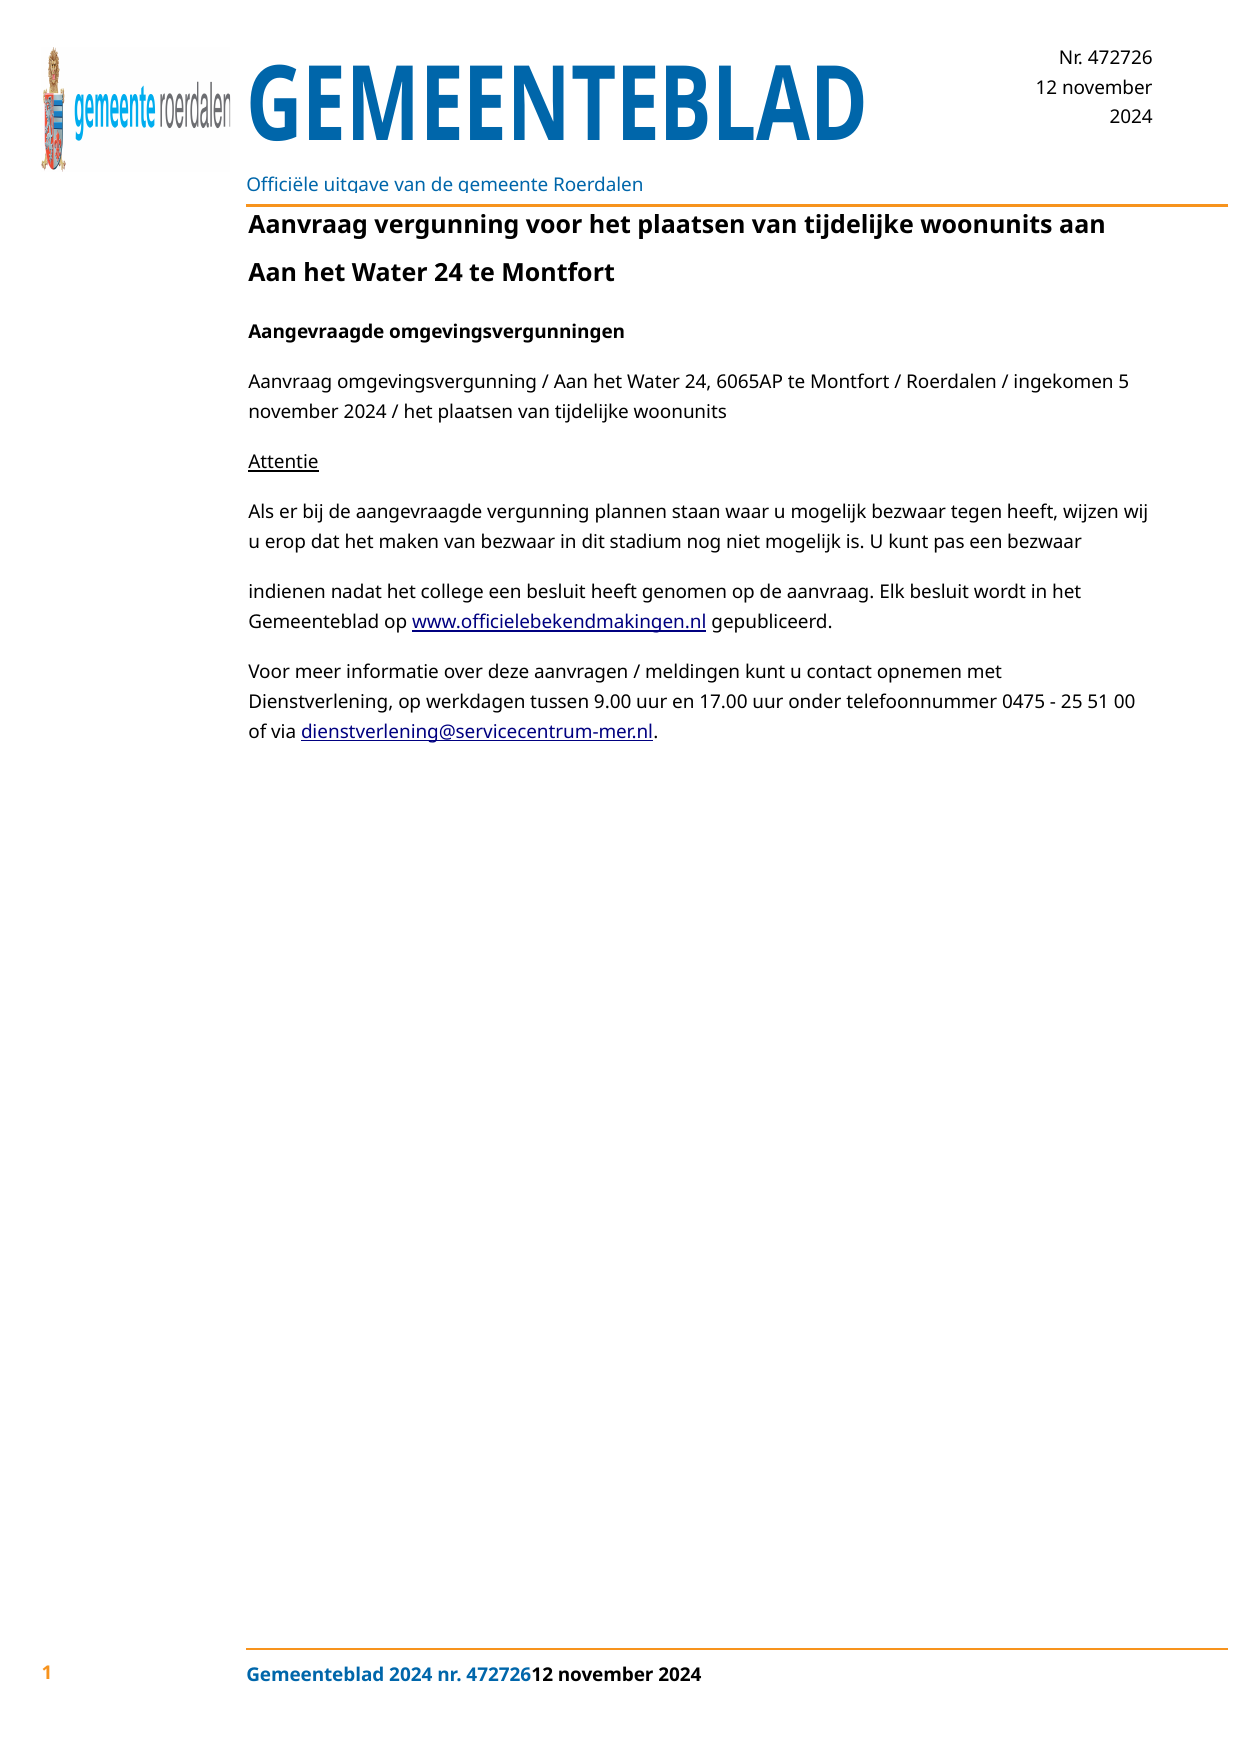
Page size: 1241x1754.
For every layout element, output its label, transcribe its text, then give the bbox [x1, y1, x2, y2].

text Aanvraag vergunning voor het plaatsen van tijdelijke woonunits aan Aan het Water 24 te Montfort [248, 207, 1152, 288]
text Aangevraagde omgevingsvergunningen [248, 318, 1152, 344]
text indienen nadat het college een besluit heeft genomen op de aanvraag. Elk besluit wordt in het Gemeenteblad op www.officielebekendmakingen.nl gepubliceerd. [248, 579, 1152, 634]
text Voor meer informatie over deze aanvragen / meldingen kunt u contact opnemen met Dienstverlening, op werkdagen tussen 9.00 uur en 17.00 uur onder telefoonnummer 0475 - 25 51 00 of via dienstverlening@servicecentrum-mer.nl. [248, 659, 1152, 744]
text Als er bij de aangevraagde vergunning plannen staan waar u mogelijk bezwaar tegen heeft, wijzen wij u erop dat het maken van bezwaar in dit stadium nog niet mogelijk is. U kunt pas een bezwaar [248, 499, 1152, 554]
picture [41, 47, 231, 172]
text Attentie [248, 448, 1152, 474]
text Aanvraag omgevingsvergunning / Aan het Water 24, 6065AP te Montfort / Roerdalen / ingekomen 5 november 2024 / het plaatsen van tijdelijke woonunits [248, 368, 1152, 424]
